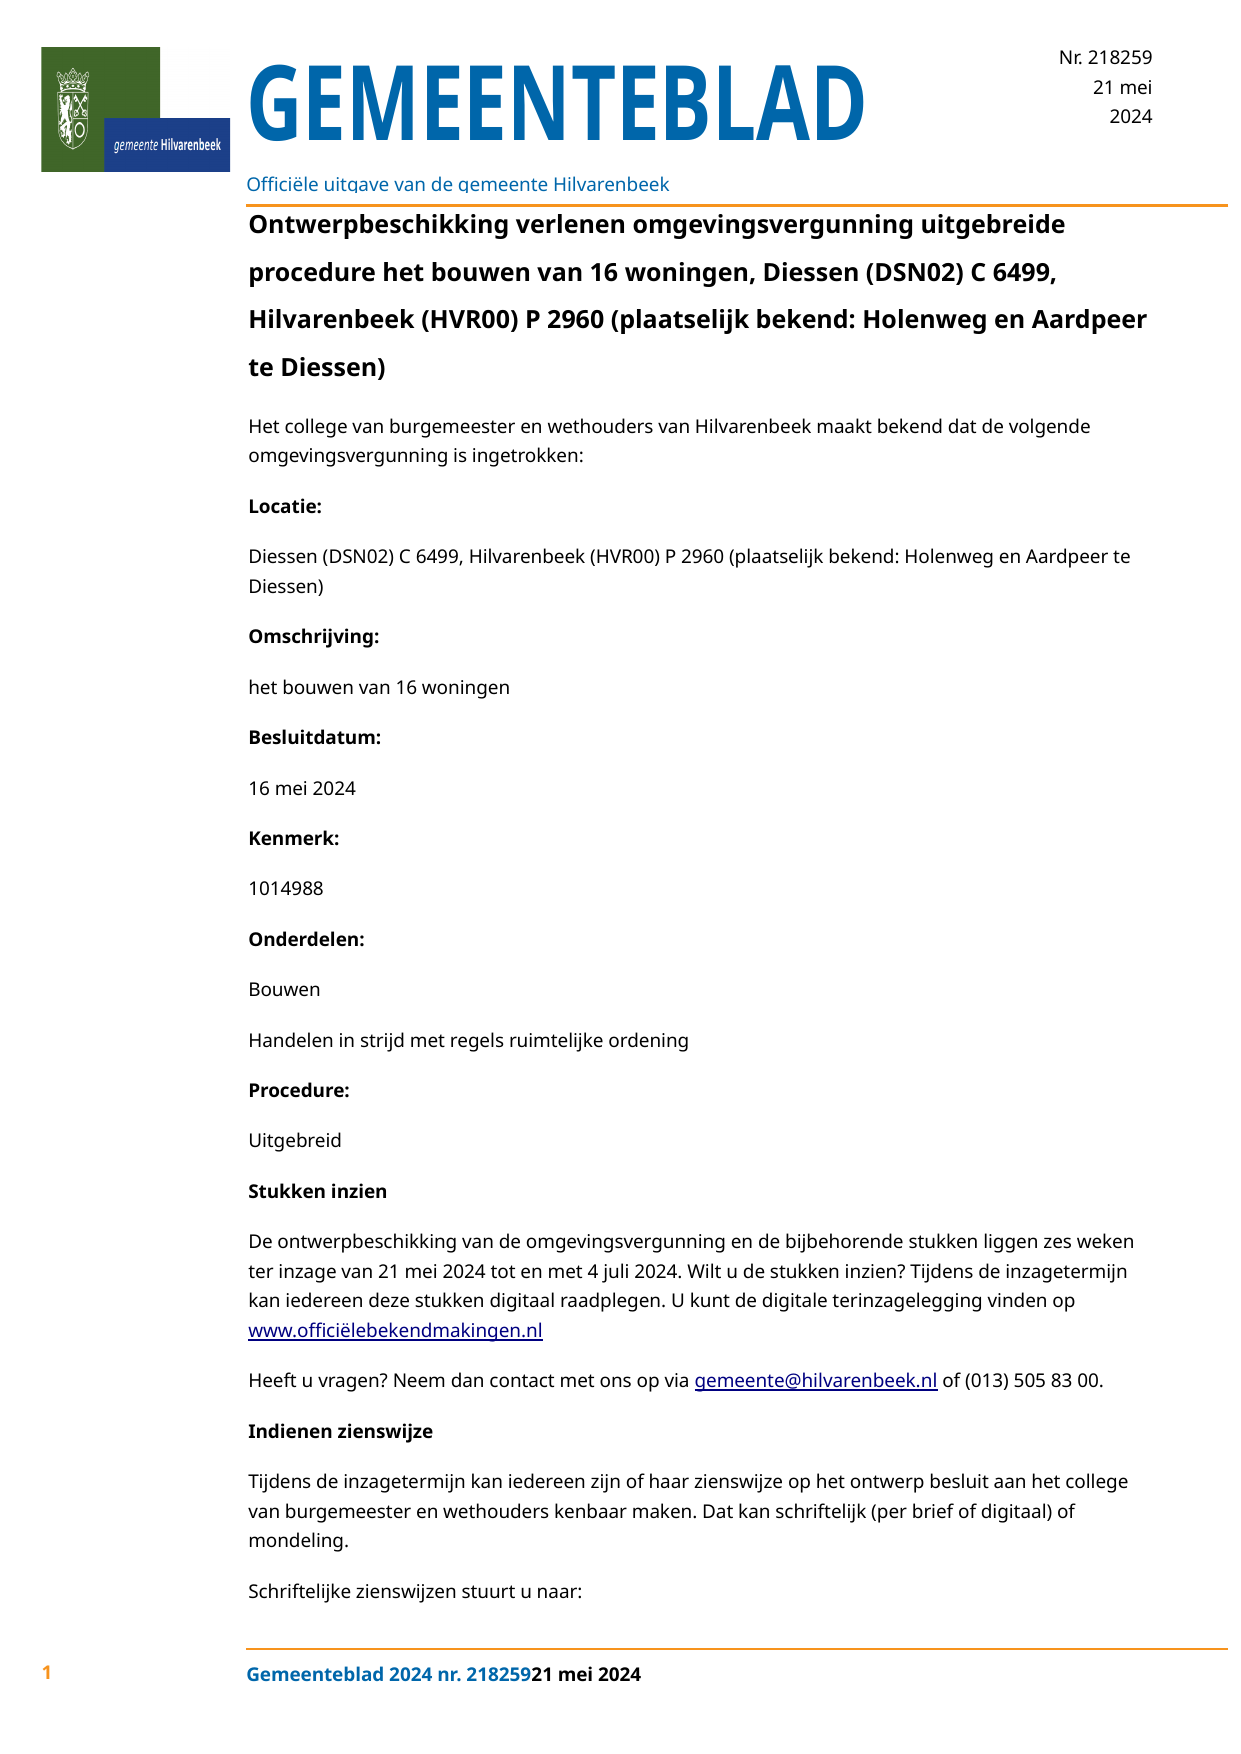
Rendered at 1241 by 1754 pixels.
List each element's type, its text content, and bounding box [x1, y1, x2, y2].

text Stukken inzien [248, 1178, 1152, 1204]
picture [41, 47, 231, 172]
text Bouwen [248, 976, 1152, 1002]
text Procedure: [248, 1077, 1152, 1103]
text Omschrijving: [248, 623, 1152, 649]
text 16 mei 2024 [248, 775, 1152, 801]
text Uitgebreid [248, 1128, 1152, 1153]
text Schriftelijke zienswijzen stuurt u naar: [248, 1578, 1152, 1604]
text Tijdens de inzagetermijn kan iedereen zijn of haar zienswijze op het ontwerp besluit aan het college van burgemeester en wethouders kenbaar maken. Dat kan schriftelijk (per brief of digitaal) of mondeling. [248, 1468, 1152, 1553]
text Onderdelen: [248, 926, 1152, 952]
text 1014988 [248, 876, 1152, 901]
text Handelen in strijd met regels ruimtelijke ordening [248, 1027, 1152, 1053]
text Diessen (DSN02) C 6499, Hilvarenbeek (HVR00) P 2960 (plaatselijk bekend: Holenweg en Aardpeer te Diessen) [248, 543, 1152, 599]
text Ontwerpbeschikking verlenen omgevingsvergunning uitgebreide procedure het bouwen van 16 woningen, Diessen (DSN02) C 6499, Hilvarenbeek (HVR00) P 2960 (plaatselijk bekend: Holenweg en Aardpeer te Diessen) [248, 207, 1152, 384]
text Locatie: [248, 493, 1152, 519]
text Indienen zienswijze [248, 1418, 1152, 1444]
text het bouwen van 16 woningen [248, 674, 1152, 700]
text Heeft u vragen? Neem dan contact met ons op via gemeente@hilvarenbeek.nl of (013) 505 83 00. [248, 1368, 1152, 1393]
text Besluitdatum: [248, 724, 1152, 750]
text Het college van burgemeester en wethouders van Hilvarenbeek maakt bekend dat de volgende omgevingsvergunning is ingetrokken: [248, 413, 1152, 468]
text De ontwerpbeschikking van de omgevingsvergunning en de bijbehorende stukken liggen zes weken ter inzage van 21 mei 2024 tot en met 4 juli 2024. Wilt u de stukken inzien? Tijdens de inzagetermijn kan iedereen deze stukken digitaal raadplegen. U kunt de digitale terinzagelegging vinden op www.officiëlebekendmakingen.nl [248, 1228, 1152, 1343]
text Kenmerk: [248, 825, 1152, 851]
